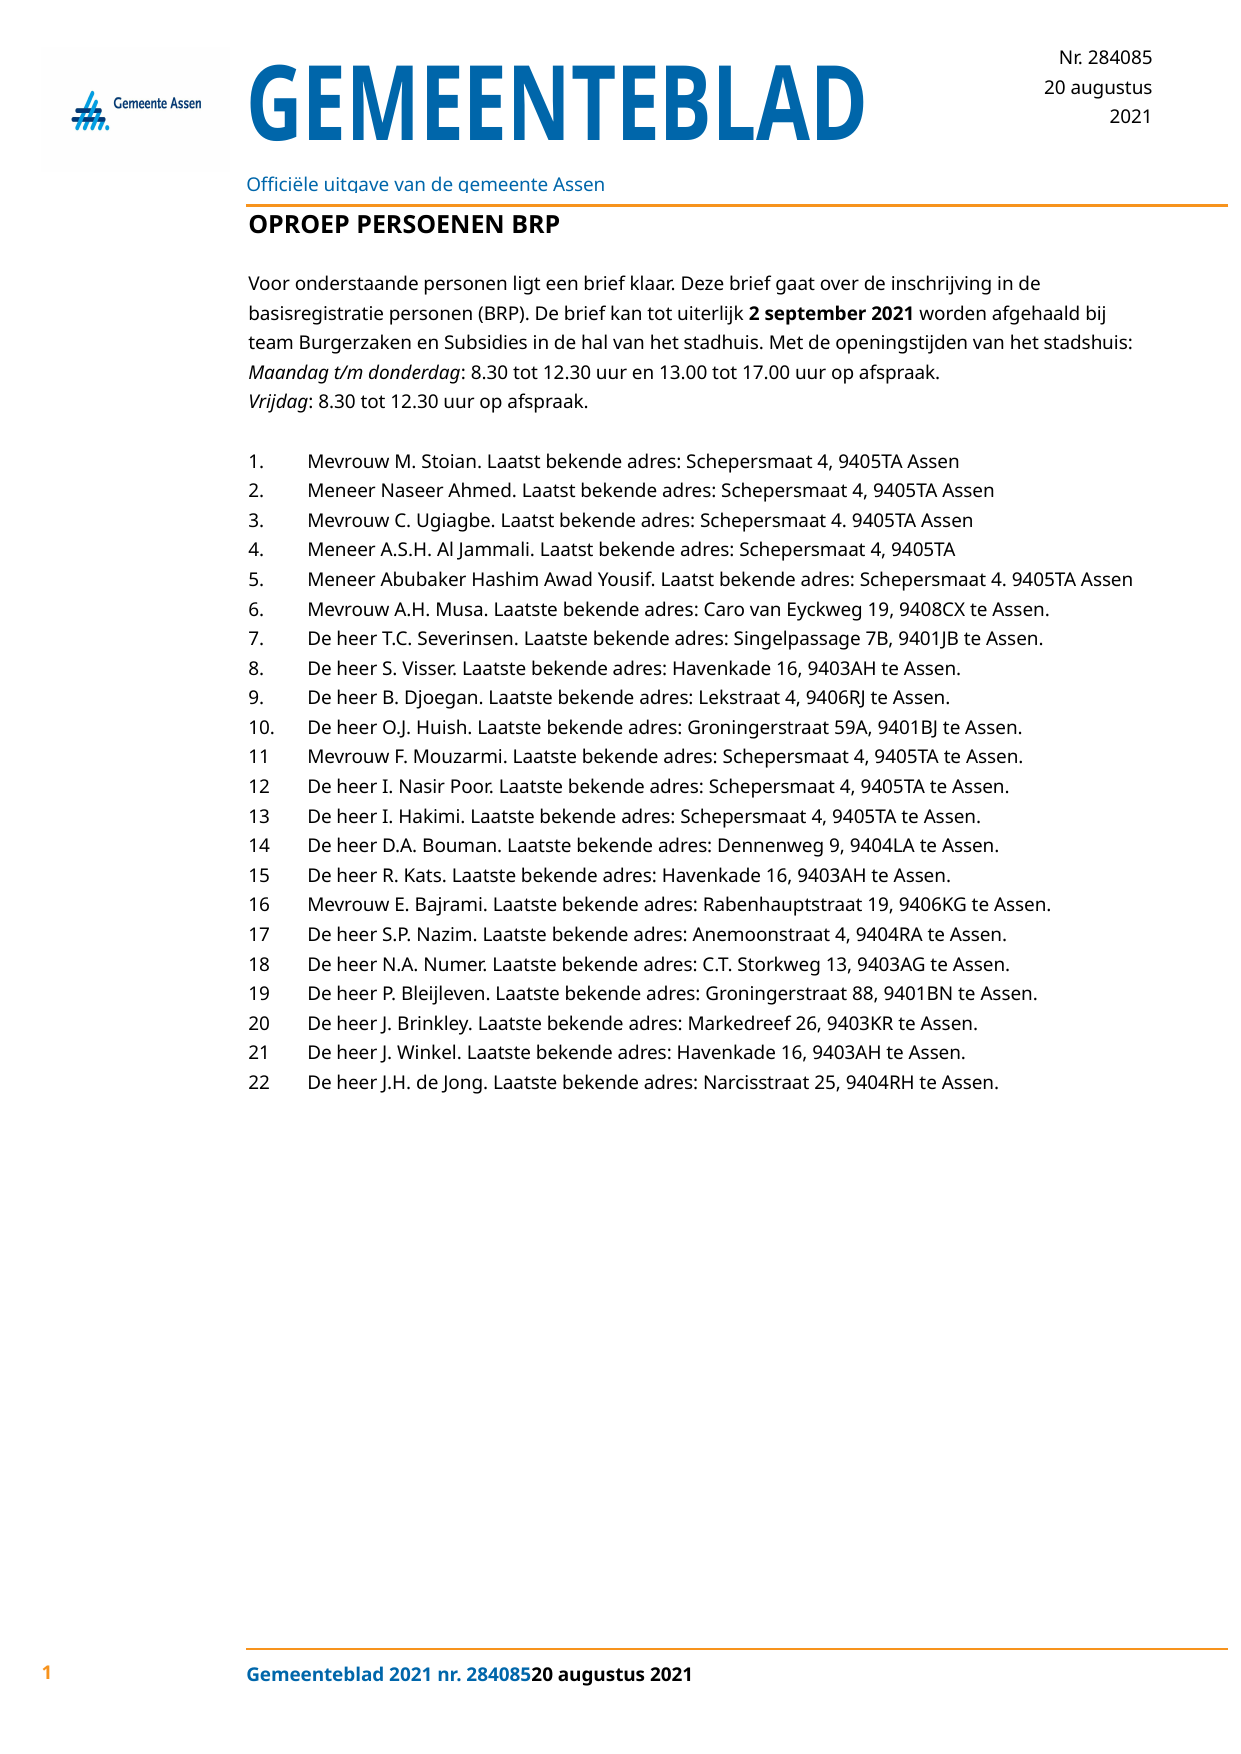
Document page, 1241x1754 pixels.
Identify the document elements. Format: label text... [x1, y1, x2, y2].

list De heer J. Brinkley. Laatste bekende adres: Markedreef 26, 9403KR te Assen. [248, 1010, 1152, 1036]
list De heer N.A. Numer. Laatste bekende adres: C.T. Storkweg 13, 9403AG te Assen. [248, 951, 1152, 976]
list Mevrouw C. Ugiagbe. Laatst bekende adres: Schepersmaat 4. 9405TA Assen [248, 507, 1152, 533]
list De heer O.J. Huish. Laatste bekende adres: Groningerstraat 59A, 9401BJ te Assen. [248, 714, 1152, 740]
list De heer J.H. de Jong. Laatste bekende adres: Narcisstraat 25, 9404RH te Assen. [248, 1069, 1152, 1095]
list Mevrouw A.H. Musa. Laatste bekende adres: Caro van Eyckweg 19, 9408CX te Assen. [248, 596, 1152, 621]
text Maandag t/m donderdag: 8.30 tot 12.30 uur en 13.00 tot 17.00 uur op afspraak. [248, 359, 1152, 385]
list De heer I. Nasir Poor. Laatste bekende adres: Schepersmaat 4, 9405TA te Assen. [248, 773, 1152, 799]
picture [41, 47, 231, 172]
list De heer R. Kats. Laatste bekende adres: Havenkade 16, 9403AH te Assen. [248, 862, 1152, 888]
list Mevrouw E. Bajrami. Laatste bekende adres: Rabenhauptstraat 19, 9406KG te Assen. [248, 892, 1152, 917]
list Meneer Abubaker Hashim Awad Yousif. Laatst bekende adres: Schepersmaat 4. 9405TA Assen [248, 566, 1152, 592]
list De heer D.A. Bouman. Laatste bekende adres: Dennenweg 9, 9404LA te Assen. [248, 832, 1152, 858]
list De heer P. Bleijleven. Laatste bekende adres: Groningerstraat 88, 9401BN te Assen. [248, 980, 1152, 1006]
list De heer J. Winkel. Laatste bekende adres: Havenkade 16, 9403AH te Assen. [248, 1039, 1152, 1065]
list Meneer Naseer Ahmed. Laatst bekende adres: Schepersmaat 4, 9405TA Assen [248, 477, 1152, 503]
list De heer I. Hakimi. Laatste bekende adres: Schepersmaat 4, 9405TA te Assen. [248, 803, 1152, 828]
list De heer T.C. Severinsen. Laatste bekende adres: Singelpassage 7B, 9401JB te Assen. [248, 625, 1152, 651]
list De heer S.P. Nazim. Laatste bekende adres: Anemoonstraat 4, 9404RA te Assen. [248, 921, 1152, 947]
list Meneer A.S.H. Al Jammali. Laatst bekende adres: Schepersmaat 4, 9405TA [248, 537, 1152, 562]
list Mevrouw F. Mouzarmi. Laatste bekende adres: Schepersmaat 4, 9405TA te Assen. [248, 744, 1152, 769]
list De heer B. Djoegan. Laatste bekende adres: Lekstraat 4, 9406RJ te Assen. [248, 684, 1152, 710]
text OPROEP PERSOENEN BRP [248, 207, 1152, 241]
list De heer S. Visser. Laatste bekende adres: Havenkade 16, 9403AH te Assen. [248, 655, 1152, 681]
text Voor onderstaande personen ligt een brief klaar. Deze brief gaat over de inschrijving in de basisregistratie personen (BRP). De brief kan tot uiterlijk 2 september 2021 worden afgehaald bij team Burgerzaken en Subsidies in de hal van het stadhuis. Met de openingstijden van het stadshuis: [248, 270, 1152, 355]
list Mevrouw M. Stoian. Laatst bekende adres: Schepersmaat 4, 9405TA Assen [248, 448, 1152, 473]
text Vrijdag: 8.30 tot 12.30 uur op afspraak. [248, 389, 1152, 414]
